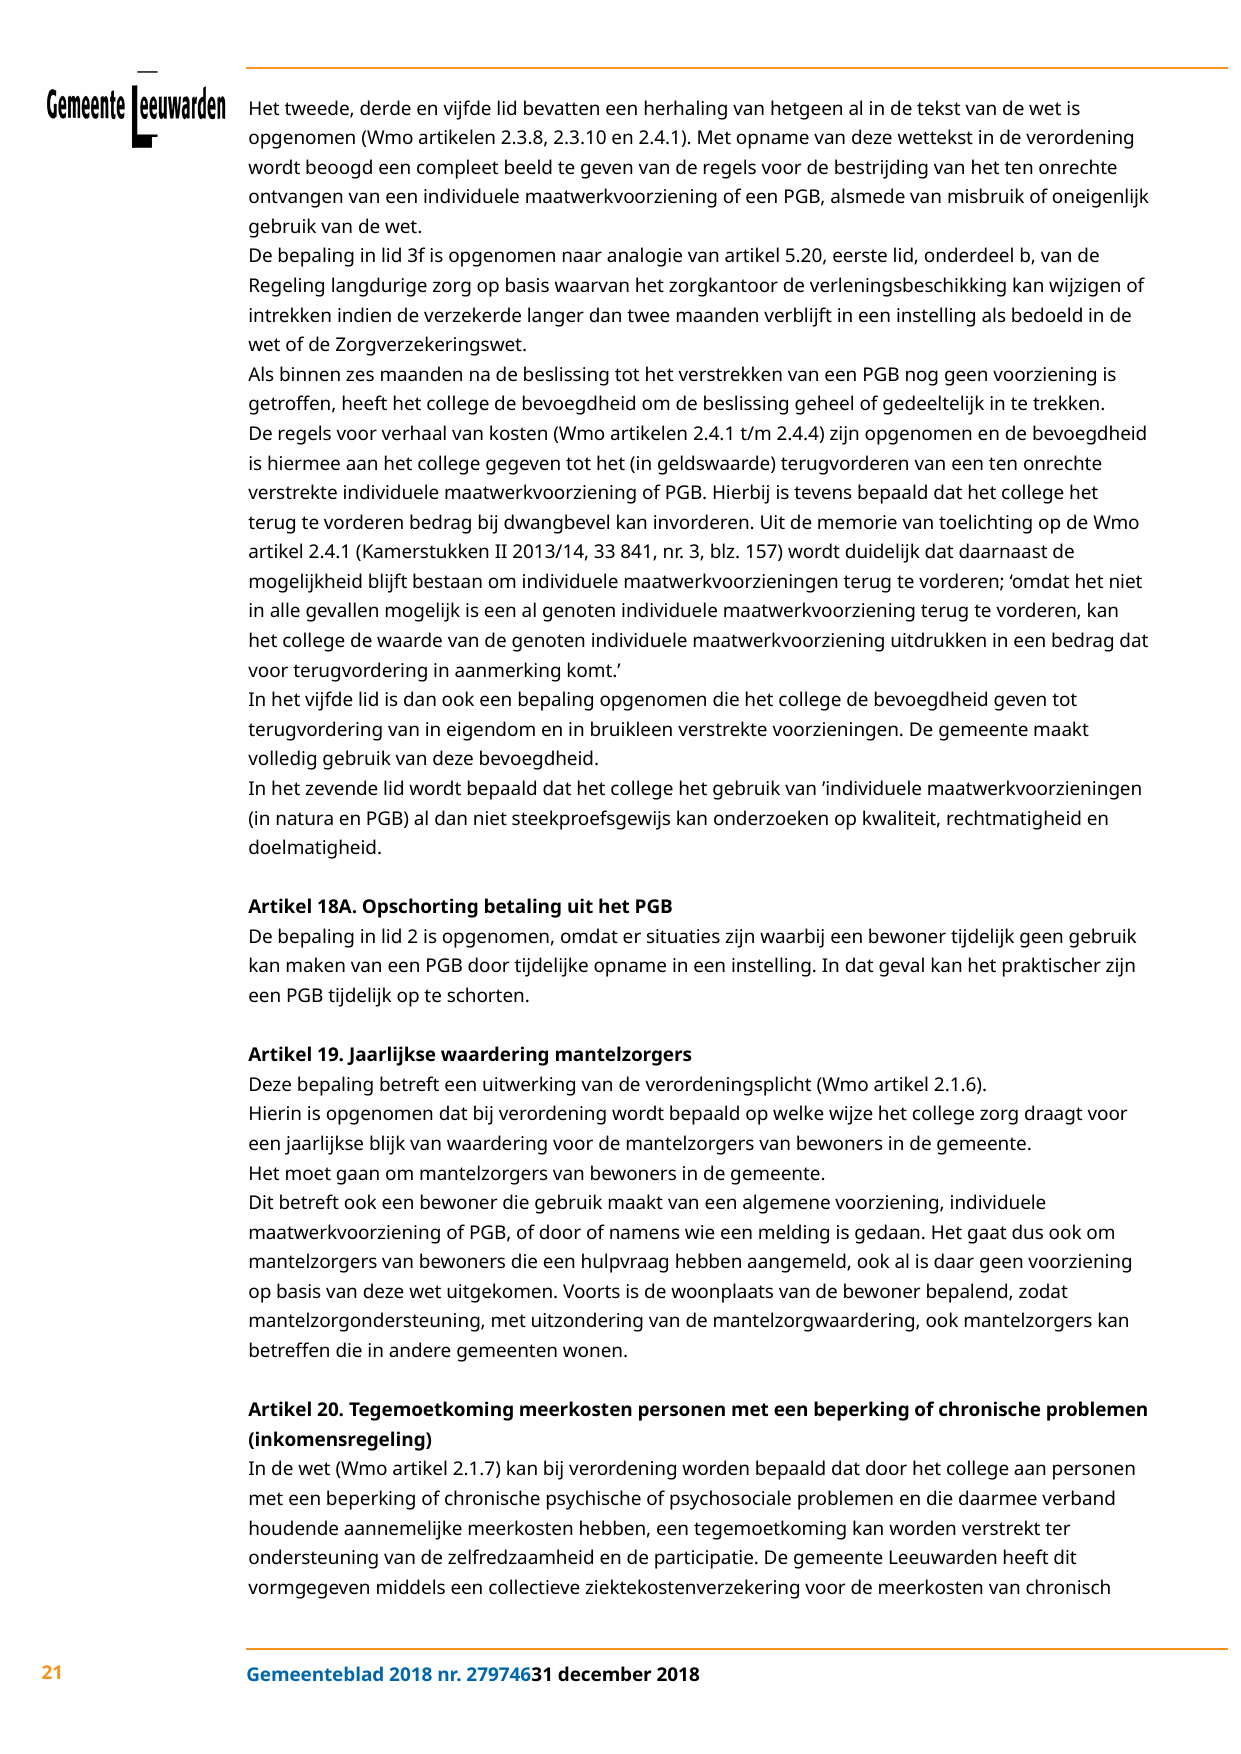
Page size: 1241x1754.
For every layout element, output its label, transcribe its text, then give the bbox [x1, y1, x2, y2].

text Deze bepaling betreft een uitwerking van de verordeningsplicht (Wmo artikel 2.1.6). [248, 1071, 1152, 1097]
text De bepaling in lid 3f is opgenomen naar analogie van artikel 5.20, eerste lid, onderdeel b, van de Regeling langdurige zorg op basis waarvan het zorgkantoor de verleningsbeschikking kan wijzigen of intrekken indien de verzekerde langer dan twee maanden verblijft in een instelling als bedoeld in de wet of de Zorgverzekeringswet. [248, 243, 1152, 357]
text Artikel 19. Jaarlijkse waardering mantelzorgers [248, 1041, 1152, 1067]
text In de wet (Wmo artikel 2.1.7) kan bij verordening worden bepaald dat door het college aan personen met een beperking of chronische psychische of psychosociale problemen en die daarmee verband houdende aannemelijke meerkosten hebben, een tegemoetkoming kan worden verstrekt ter ondersteuning van de zelfredzaamheid en de participatie. De gemeente Leeuwarden heeft dit vormgegeven middels een collectieve ziektekostenverzekering voor de meerkosten van chronisch [248, 1456, 1152, 1600]
text In het vijfde lid is dan ook een bepaling opgenomen die het college de bevoegdheid geven tot terugvordering van in eigendom en in bruikleen verstrekte voorzieningen. De gemeente maakt volledig gebruik van deze bevoegdheid. [248, 686, 1152, 771]
text Het moet gaan om mantelzorgers van bewoners in de gemeente. [248, 1160, 1152, 1186]
text Artikel 20. Tegemoetkoming meerkosten personen met een beperking of chronische problemen (inkomensregeling) [248, 1396, 1152, 1452]
picture [41, 47, 231, 172]
text De bepaling in lid 2 is opgenomen, omdat er situaties zijn waarbij een bewoner tijdelijk geen gebruik kan maken van een PGB door tijdelijke opname in een instelling. In dat geval kan het praktischer zijn een PGB tijdelijk op te schorten. [248, 923, 1152, 1008]
text Hierin is opgenomen dat bij verordening wordt bepaald op welke wijze het college zorg draagt voor een jaarlijkse blijk van waardering voor de mantelzorgers van bewoners in de gemeente. [248, 1101, 1152, 1156]
text De regels voor verhaal van kosten (Wmo artikelen 2.4.1 t/m 2.4.4) zijn opgenomen en de bevoegdheid is hiermee aan het college gegeven tot het (in geldswaarde) terugvorderen van een ten onrechte verstrekte individuele maatwerkvoorziening of PGB. Hierbij is tevens bepaald dat het college het terug te vorderen bedrag bij dwangbevel kan invorderen. Uit de memorie van toelichting op de Wmo artikel 2.4.1 (Kamerstukken II 2013/14, 33 841, nr. 3, blz. 157) wordt duidelijk dat daarnaast de mogelijkheid blijft bestaan om individuele maatwerkvoorzieningen terug te vorderen; ‘omdat het niet in alle gevallen mogelijk is een al genoten individuele maatwerkvoorziening terug te vorderen, kan het college de waarde van de genoten individuele maatwerkvoorziening uitdrukken in een bedrag dat voor terugvordering in aanmerking komt.’ [248, 420, 1152, 683]
text Het tweede, derde en vijfde lid bevatten een herhaling van hetgeen al in de tekst van de wet is opgenomen (Wmo artikelen 2.3.8, 2.3.10 en 2.4.1). Met opname van deze wettekst in de verordening wordt beoogd een compleet beeld te geven van de regels voor de bestrijding van het ten onrechte ontvangen van een individuele maatwerkvoorziening of een PGB, alsmede van misbruik of oneigenlijk gebruik van de wet. [248, 95, 1152, 239]
text In het zevende lid wordt bepaald dat het college het gebruik van ’individuele maatwerkvoorzieningen (in natura en PGB) al dan niet steekproefsgewijs kan onderzoeken op kwaliteit, rechtmatigheid en doelmatigheid. [248, 775, 1152, 860]
text Artikel 18A. Opschorting betaling uit het PGB [248, 893, 1152, 919]
text Als binnen zes maanden na de beslissing tot het verstrekken van een PGB nog geen voorziening is getroffen, heeft het college de bevoegdheid om de beslissing geheel of gedeeltelijk in te trekken. [248, 361, 1152, 416]
text Dit betreft ook een bewoner die gebruik maakt van een algemene voorziening, individuele maatwerkvoorziening of PGB, of door of namens wie een melding is gedaan. Het gaat dus ook om mantelzorgers van bewoners die een hulpvraag hebben aangemeld, ook al is daar geen voorziening op basis van deze wet uitgekomen. Voorts is de woonplaats van de bewoner bepalend, zodat mantelzorgondersteuning, met uitzondering van de mantelzorgwaardering, ook mantelzorgers kan betreffen die in andere gemeenten wonen. [248, 1189, 1152, 1363]
